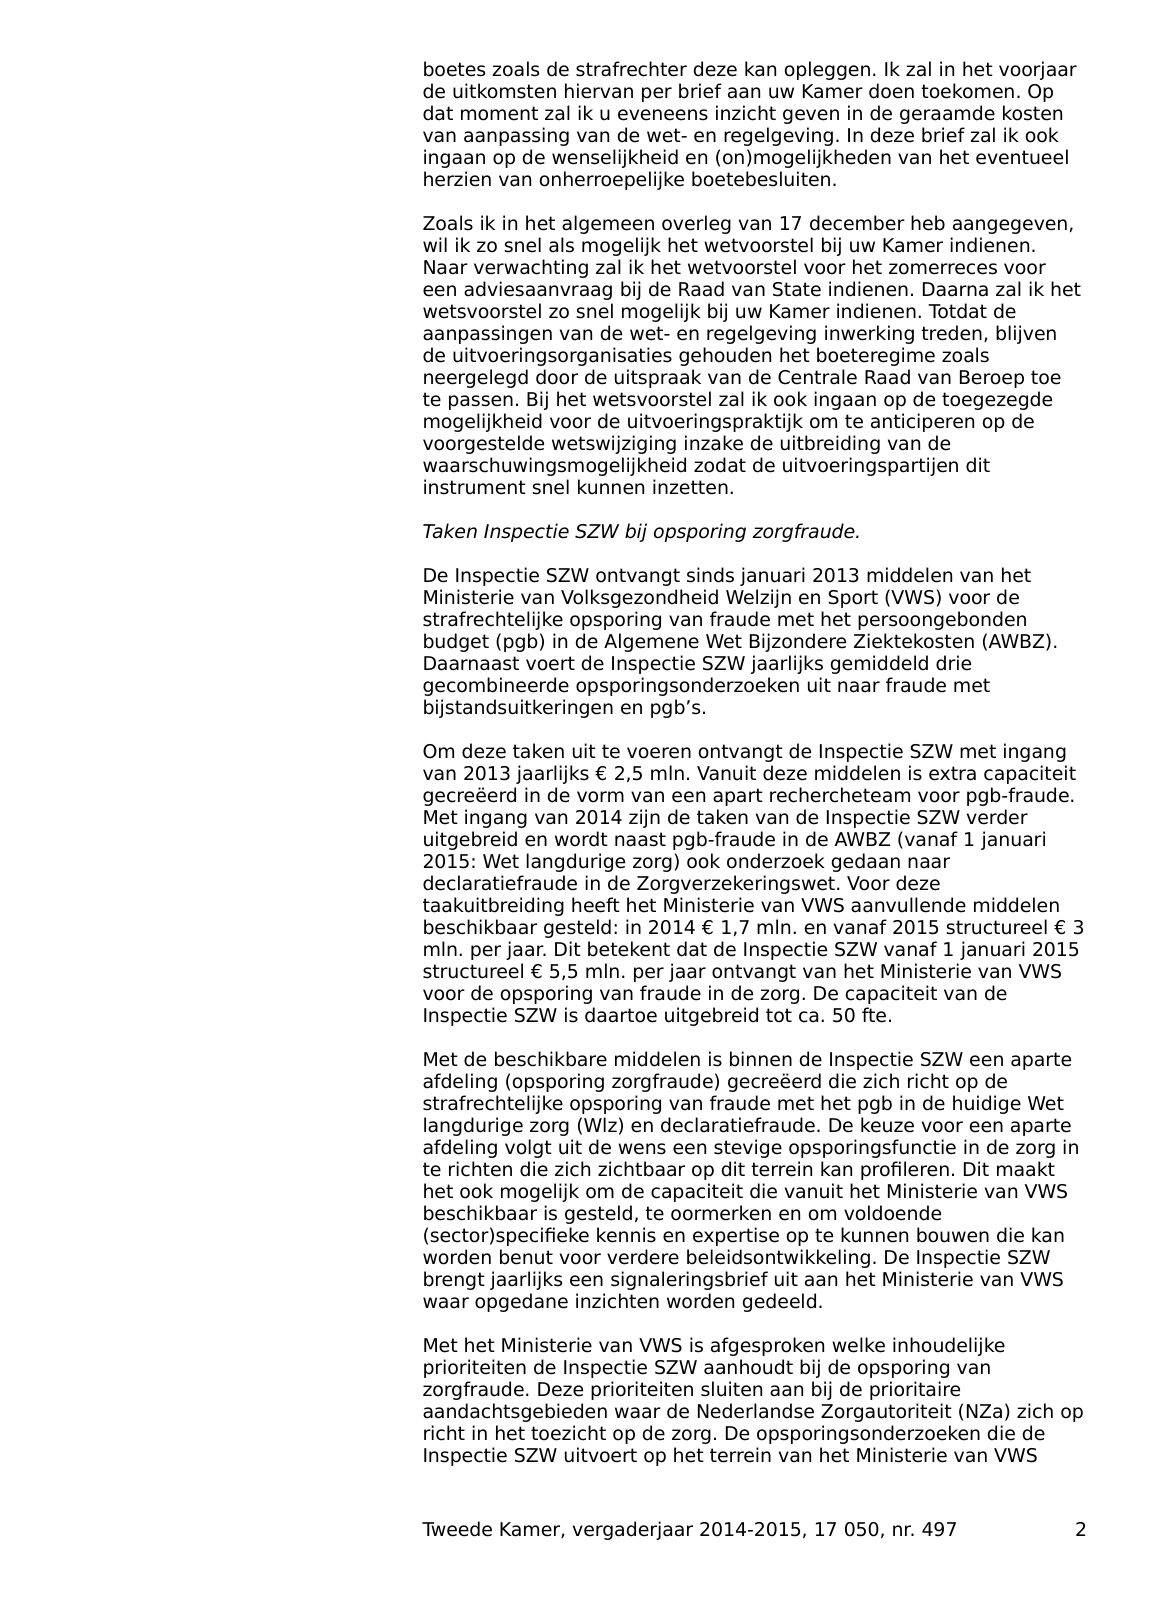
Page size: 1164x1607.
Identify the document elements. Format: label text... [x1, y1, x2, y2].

text De Inspectie SZW ontvangt sinds januari 2013 middelen van het Ministerie van Volksgezondheid Welzijn en Sport (VWS) voor de strafrechtelijke opsporing van fraude met het persoongebonden budget (pgb) in de Algemene Wet Bijzondere Ziektekosten (AWBZ). Daarnaast voert de Inspectie SZW jaarlijks gemiddeld drie gecombineerde opsporingsonderzoeken uit naar fraude met bijstandsuitkeringen en pgb’s. [422, 565, 1087, 719]
text Met het Ministerie van VWS is afgesproken welke inhoudelijke prioriteiten de Inspectie SZW aanhoudt bij de opsporing van zorgfraude. Deze prioriteiten sluiten aan bij de prioritaire aandachtsgebieden waar de Nederlandse Zorgautoriteit (NZa) zich op richt in het toezicht op de zorg. De opsporingsonderzoeken die de Inspectie SZW uitvoert op het terrein van het Ministerie van VWS [422, 1335, 1087, 1467]
text Zoals ik in het algemeen overleg van 17 december heb aangegeven, wil ik zo snel als mogelijk het wetvoorstel bij uw Kamer indienen. Naar verwachting zal ik het wetvoorstel voor het zomerreces voor een adviesaanvraag bij de Raad van State indienen. Daarna zal ik het wetsvoorstel zo snel mogelijk bij uw Kamer indienen. Totdat de aanpassingen van de wet- en regelgeving inwerking treden, blijven de uitvoeringsorganisaties gehouden het boeteregime zoals neergelegd door de uitspraak van de Centrale Raad van Beroep toe te passen. Bij het wetsvoorstel zal ik ook ingaan op de toegezegde mogelijkheid voor de uitvoeringspraktijk om te anticiperen op de voorgestelde wetswijziging inzake de uitbreiding van de waarschuwingsmogelijkheid zodat de uitvoeringspartijen dit instrument snel kunnen inzetten. [422, 213, 1087, 499]
text boetes zoals de strafrechter deze kan opleggen. Ik zal in het voorjaar de uitkomsten hiervan per brief aan uw Kamer doen toekomen. Op dat moment zal ik u eveneens inzicht geven in de geraamde kosten van aanpassing van de wet- en regelgeving. In deze brief zal ik ook ingaan op de wenselijkheid en (on)mogelijkheden van het eventueel herzien van onherroepelijke boetebesluiten. [422, 59, 1087, 191]
text Om deze taken uit te voeren ontvangt de Inspectie SZW met ingang van 2013 jaarlijks € 2,5 mln. Vanuit deze middelen is extra capaciteit gecreëerd in de vorm van een apart rechercheteam voor pgb-fraude. Met ingang van 2014 zijn de taken van de Inspectie SZW verder uitgebreid en wordt naast pgb-fraude in de AWBZ (vanaf 1 januari 2015: Wet langdurige zorg) ook onderzoek gedaan naar declaratiefraude in de Zorgverzekeringswet. Voor deze taakuitbreiding heeft het Ministerie van VWS aanvullende middelen beschikbaar gesteld: in 2014 € 1,7 mln. en vanaf 2015 structureel € 3 mln. per jaar. Dit betekent dat de Inspectie SZW vanaf 1 januari 2015 structureel € 5,5 mln. per jaar ontvangt van het Ministerie van VWS voor de opsporing van fraude in de zorg. De capaciteit van de Inspectie SZW is daartoe uitgebreid tot ca. 50 fte. [422, 741, 1087, 1027]
subtitle Taken Inspectie SZW bij opsporing zorgfraude. [422, 521, 1087, 543]
text Met de beschikbare middelen is binnen de Inspectie SZW een aparte afdeling (opsporing zorgfraude) gecreëerd die zich richt op de strafrechtelijke opsporing van fraude met het pgb in de huidige Wet langdurige zorg (Wlz) en declaratiefraude. De keuze voor een aparte afdeling volgt uit de wens een stevige opsporingsfunctie in de zorg in te richten die zich zichtbaar op dit terrein kan profileren. Dit maakt het ook mogelijk om de capaciteit die vanuit het Ministerie van VWS beschikbaar is gesteld, te oormerken en om voldoende (sector)specifieke kennis en expertise op te kunnen bouwen die kan worden benut voor verdere beleidsontwikkeling. De Inspectie SZW brengt jaarlijks een signaleringsbrief uit aan het Ministerie van VWS waar opgedane inzichten worden gedeeld. [422, 1049, 1087, 1313]
